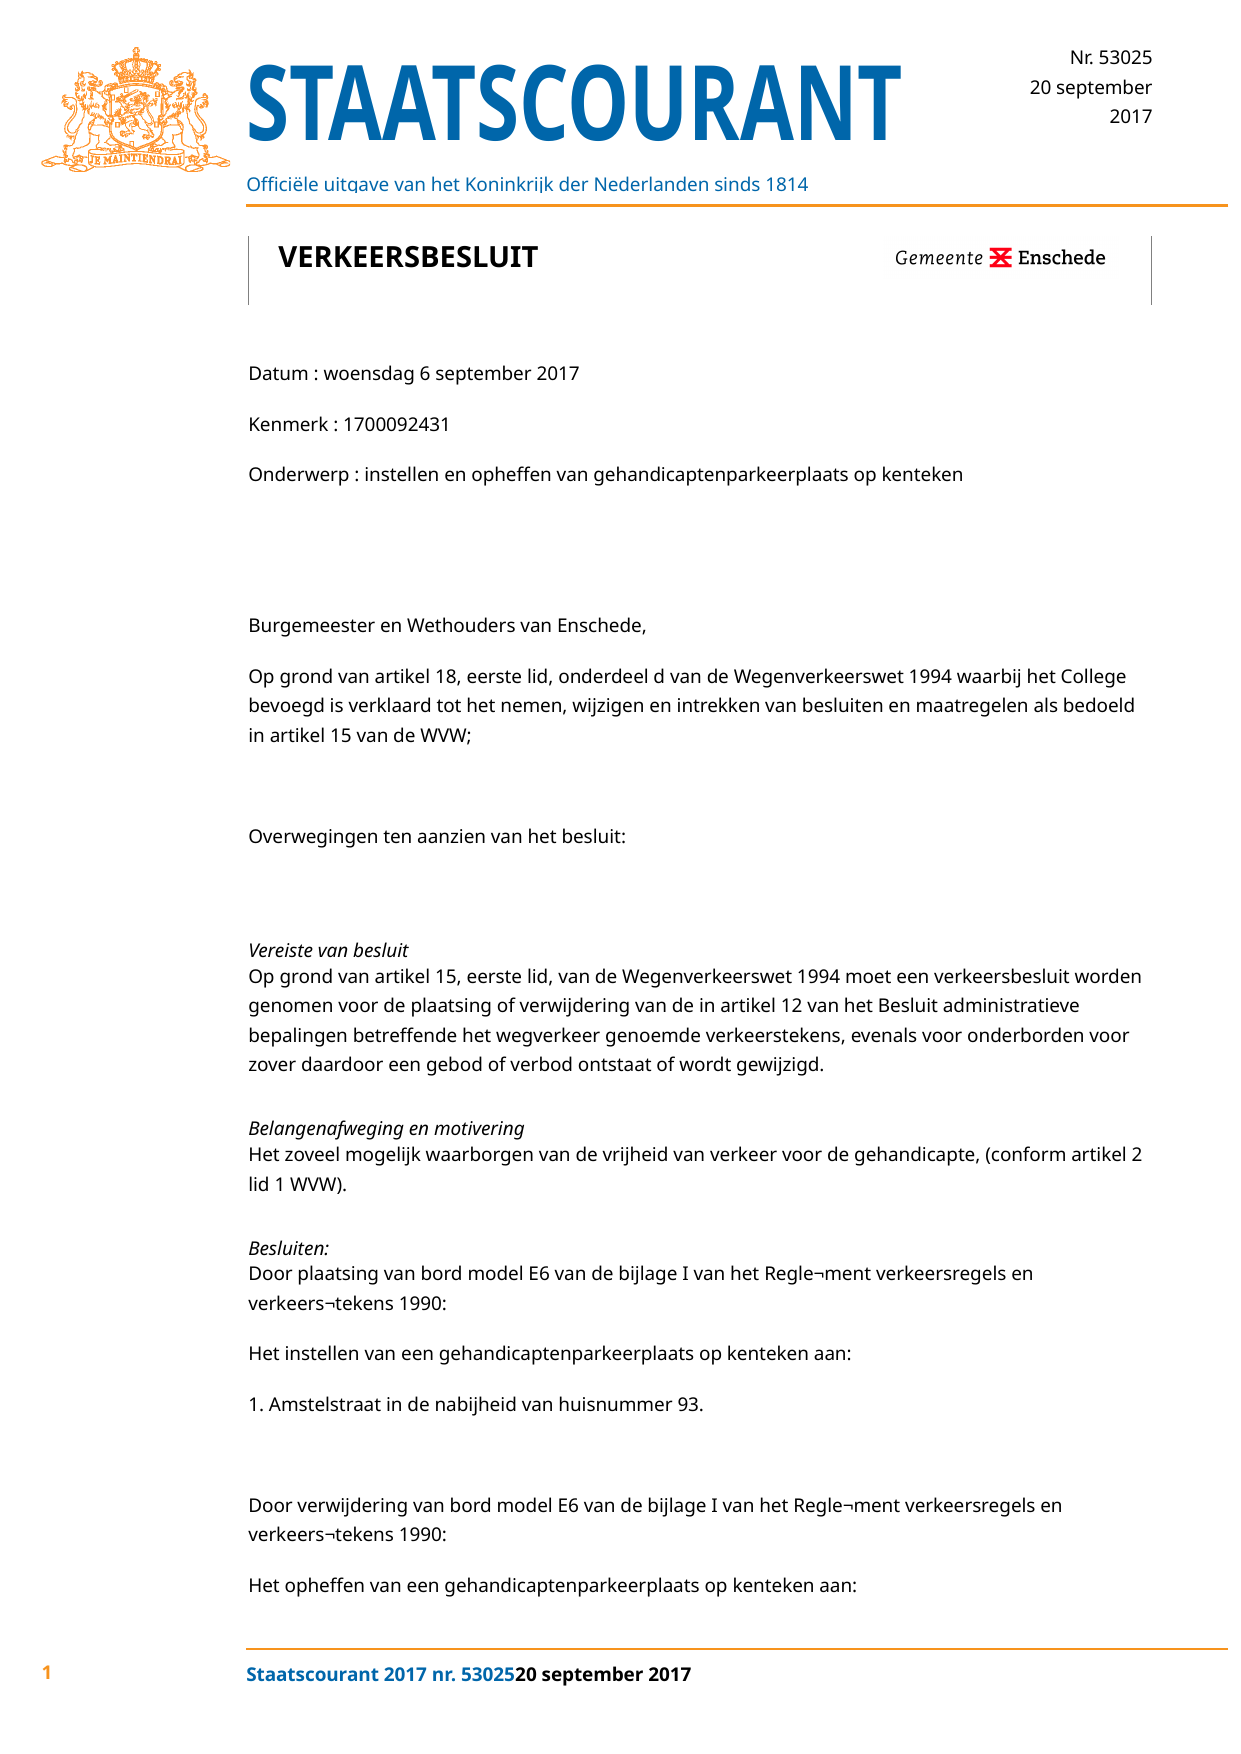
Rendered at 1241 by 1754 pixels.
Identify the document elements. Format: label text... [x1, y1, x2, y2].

text Op grond van artikel 18, eerste lid, onderdeel d van de Wegenverkeerswet 1994 waarbij het College bevoegd is verklaard tot het nemen, wijzigen en intrekken van besluiten en maatregelen als bedoeld in artikel 15 van de WVW; [248, 663, 1152, 748]
text 1. Amstelstraat in de nabijheid van huisnummer 93. [248, 1391, 1152, 1417]
table_header [850, 236, 1151, 305]
text Het zoveel mogelijk waarborgen van de vrijheid van verkeer voor de gehandicapte, (conform artikel 2 lid 1 WVW). [248, 1141, 1152, 1197]
text Onderwerp : instellen en opheffen van gehandicaptenparkeerplaats op kenteken [248, 461, 1152, 487]
text Burgemeester en Wethouders van Enschede, [248, 612, 1152, 638]
text Besluiten: [248, 1235, 1152, 1261]
text Vereiste van besluit [248, 937, 1152, 963]
picture [882, 236, 1119, 279]
text Het opheffen van een gehandicaptenparkeerplaats op kenteken aan: [248, 1572, 1152, 1598]
text Belangenafweging en motivering [248, 1116, 1152, 1141]
picture [41, 47, 231, 172]
text Het instellen van een gehandicaptenparkeerplaats op kenteken aan: [248, 1341, 1152, 1366]
text Door plaatsing van bord model E6 van de bijlage I van het Regle¬ment verkeersregels en verkeers¬tekens 1990: [248, 1261, 1152, 1316]
text Kenmerk : 1700092431 [248, 411, 1152, 436]
text Door verwijdering van bord model E6 van de bijlage I van het Regle¬ment verkeersregels en verkeers¬tekens 1990: [248, 1492, 1152, 1547]
text Overwegingen ten aanzien van het besluit: [248, 823, 1152, 848]
table_header VERKEERSBESLUIT [249, 236, 850, 305]
text Datum : woensdag 6 september 2017 [248, 360, 1152, 386]
text Op grond van artikel 15, eerste lid, van de Wegenverkeerswet 1994 moet een verkeersbesluit worden genomen voor de plaatsing of verwijdering van de in artikel 12 van het Besluit administratieve bepalingen betreffende het wegverkeer genoemde verkeerstekens, evenals voor onderborden voor zover daardoor een gebod of verbod ontstaat of wordt gewijzigd. [248, 963, 1152, 1077]
